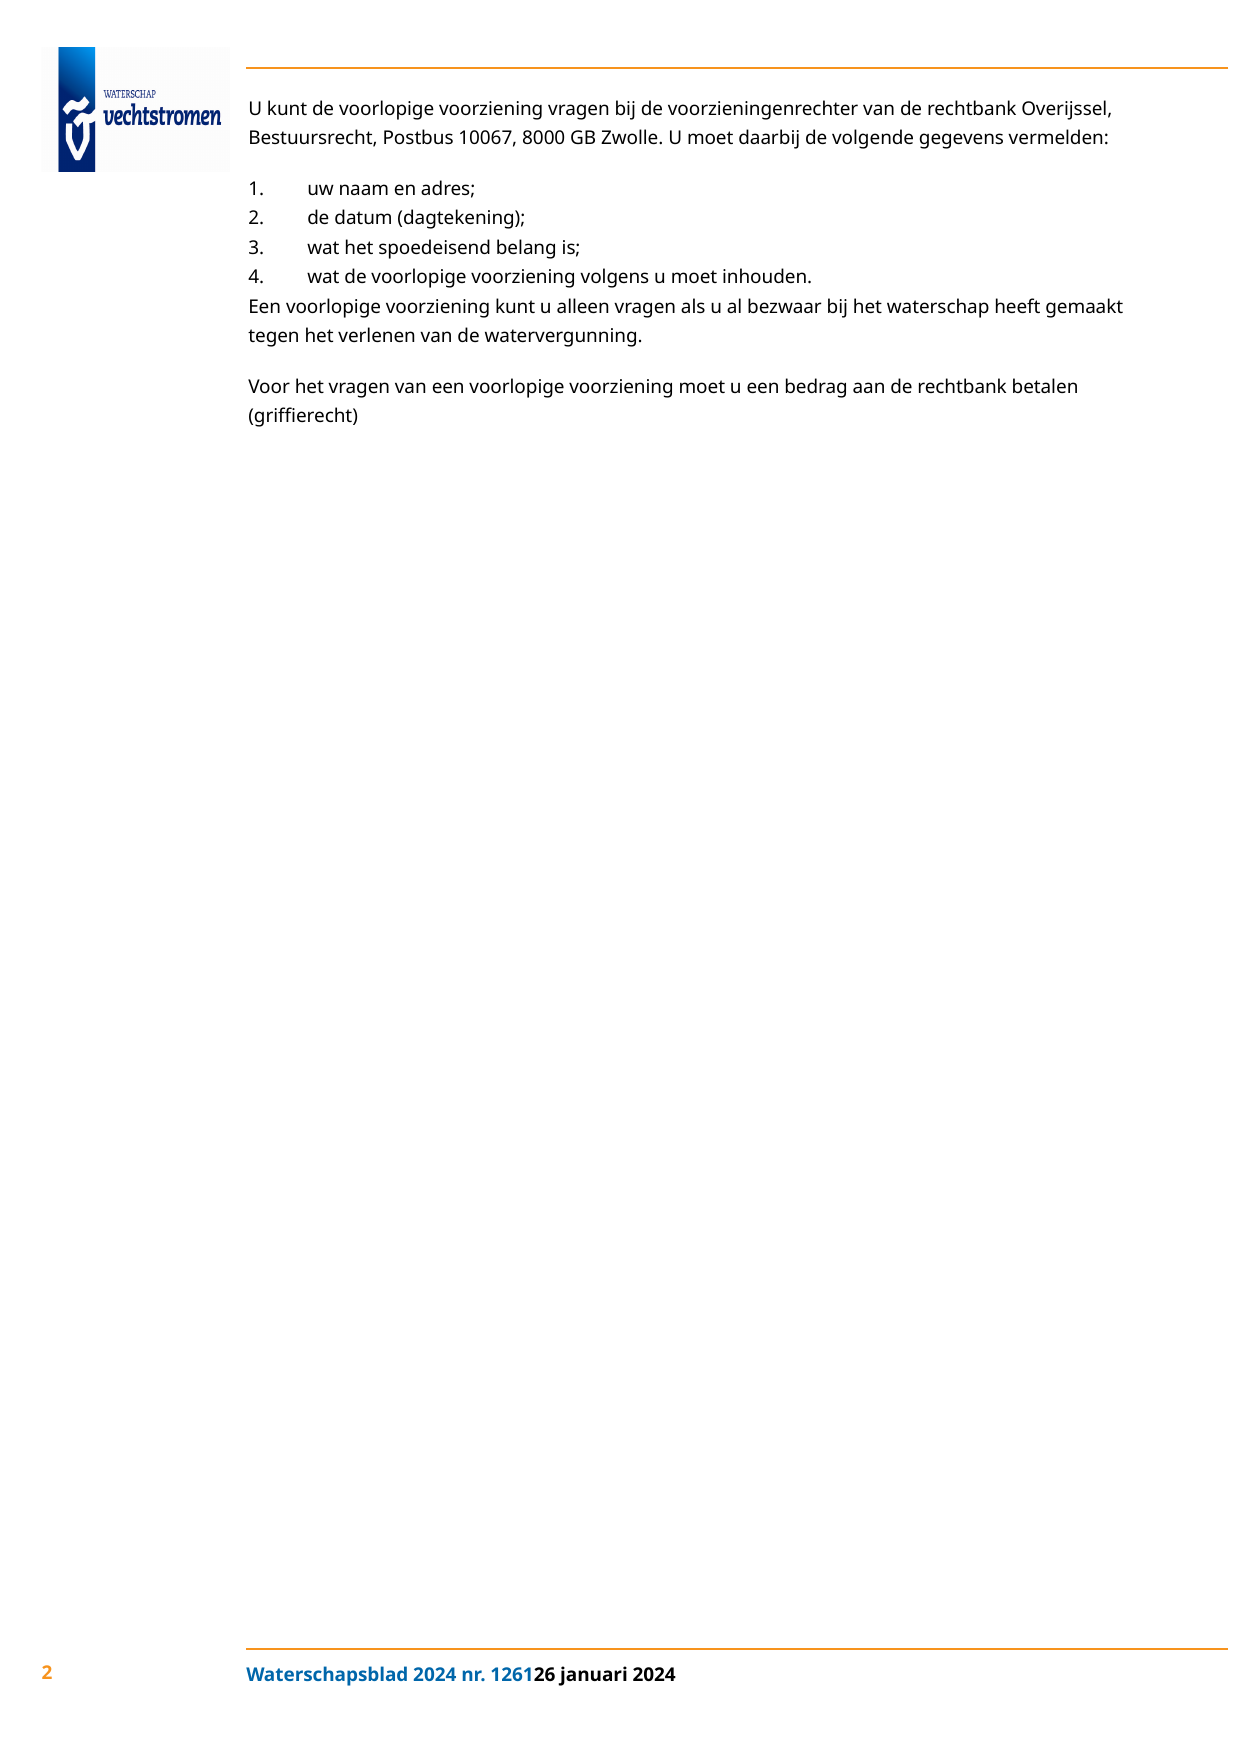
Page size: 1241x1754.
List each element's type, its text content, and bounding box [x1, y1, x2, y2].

list de datum (dagtekening); [248, 204, 1152, 230]
list wat het spoedeisend belang is; [248, 234, 1152, 260]
list uw naam en adres; [248, 175, 1152, 201]
text Een voorlopige voorziening kunt u alleen vragen als u al bezwaar bij het waterschap heeft gemaakt tegen het verlenen van de watervergunning. [248, 293, 1152, 348]
text U kunt de voorlopige voorziening vragen bij de voorzieningenrechter van de rechtbank Overijssel, Bestuursrecht, Postbus 10067, 8000 GB Zwolle. U moet daarbij de volgende gegevens vermelden: [248, 95, 1152, 150]
text Voor het vragen van een voorlopige voorziening moet u een bedrag aan de rechtbank betalen (griffierecht) [248, 373, 1152, 428]
list wat de voorlopige voorziening volgens u moet inhouden. [248, 263, 1152, 289]
picture [41, 47, 231, 172]
